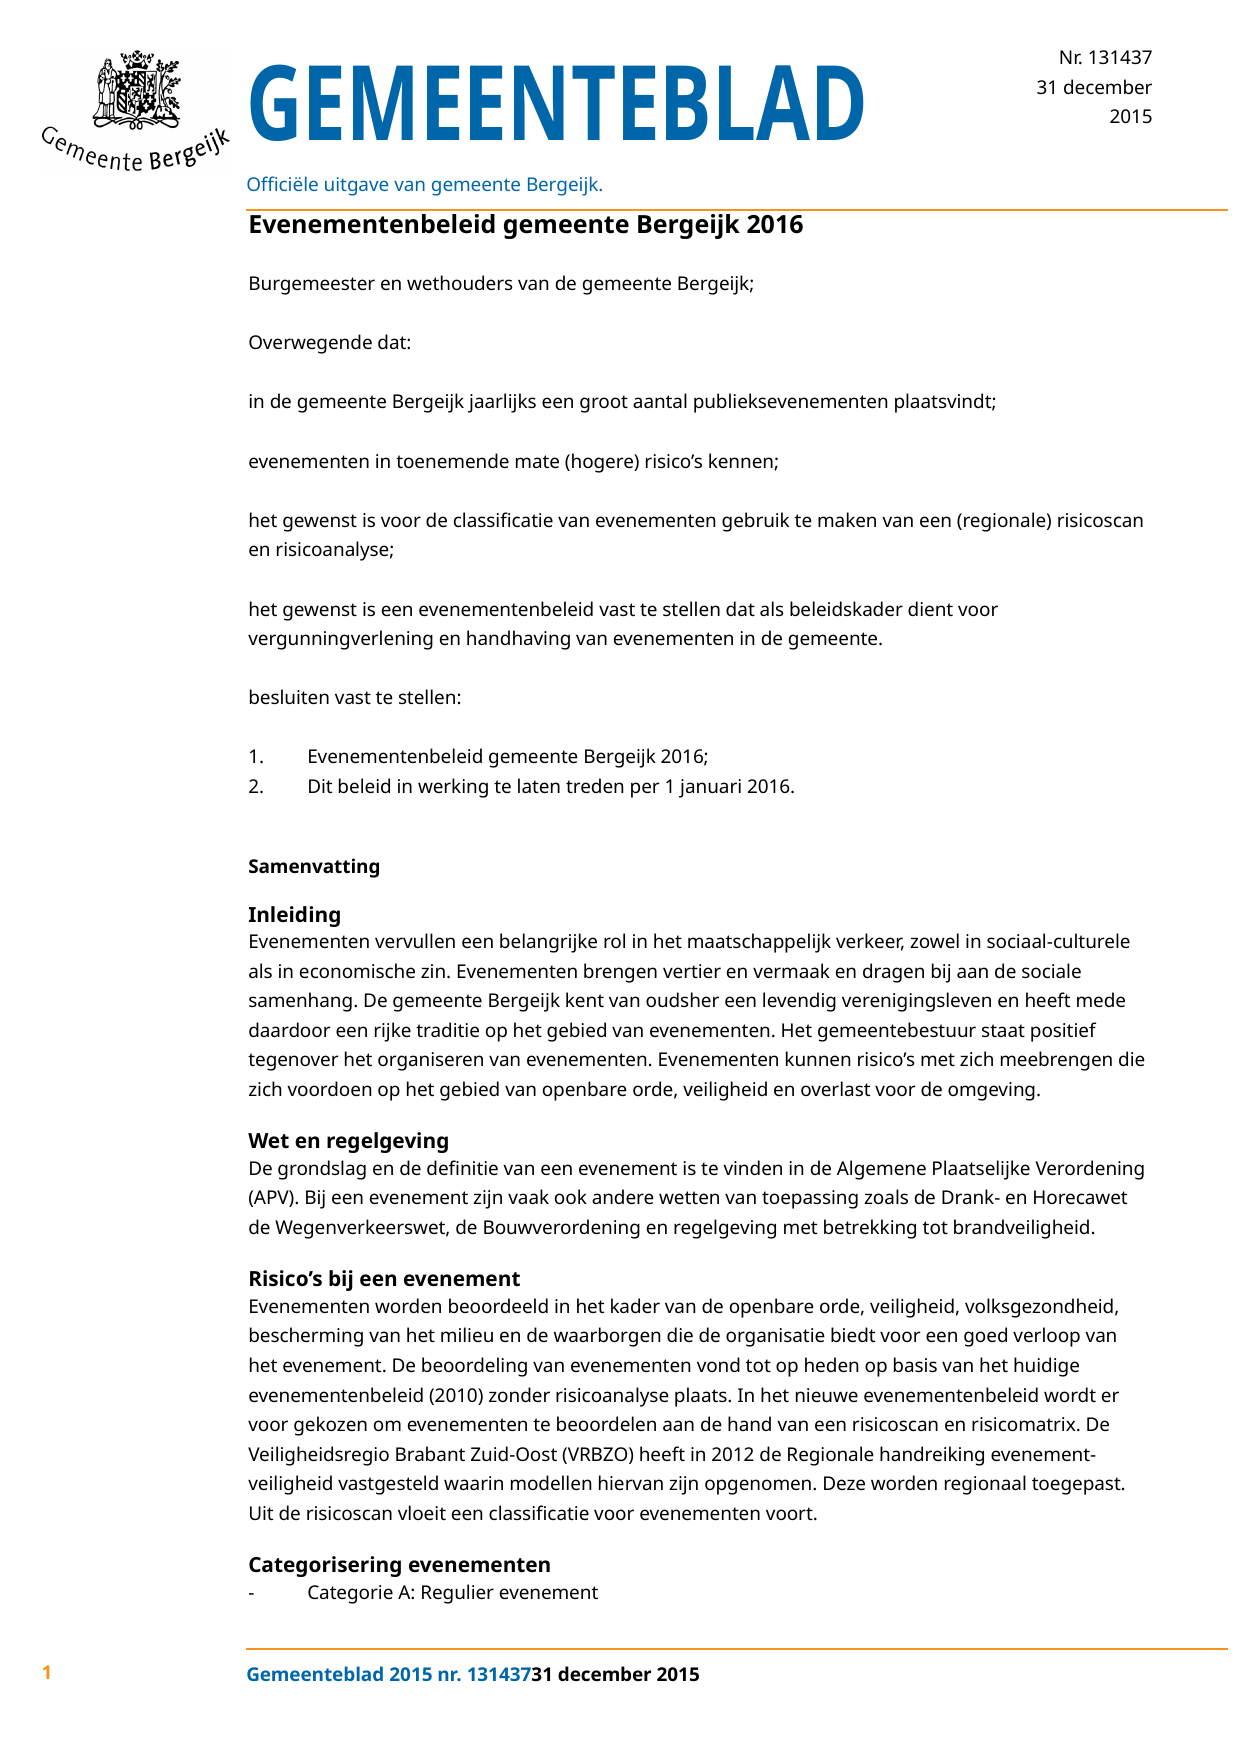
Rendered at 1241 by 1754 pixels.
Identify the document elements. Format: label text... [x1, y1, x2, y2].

text het gewenst is voor de classificatie van evenementen gebruik te maken van een (regionale) risicoscan en risicoanalyse; [248, 507, 1152, 562]
text Evenementenbeleid gemeente Bergeijk 2016 [248, 211, 1152, 241]
text het gewenst is een evenementenbeleid vast te stellen dat als beleidskader dient voor vergunningverlening en handhaving van evenementen in de gemeente. [248, 596, 1152, 651]
list Categorie A: Regulier evenement [248, 1579, 1152, 1605]
text Overwegende dat: [248, 329, 1152, 355]
text Evenementen worden beoordeeld in het kader van de openbare orde, veiligheid, volksgezondheid, bescherming van het milieu en de waarborgen die de organisatie biedt voor een goed verloop van het evenement. De beoordeling van evenementen vond tot op heden op basis van het huidige evenementenbeleid (2010) zonder risicoanalyse plaats. In het nieuwe evenementenbeleid wordt er voor gekozen om evenementen te beoordelen aan de hand van een risicoscan en risicomatrix. De Veiligheidsregio Brabant Zuid-Oost (VRBZO) heeft in 2012 de Regionale handreiking evenement-veiligheid vastgesteld waarin modellen hiervan zijn opgenomen. Deze worden regionaal toegepast. Uit de risicoscan vloeit een classificatie voor evenementen voort. [248, 1293, 1152, 1526]
text in de gemeente Bergeijk jaarlijks een groot aantal publieksevenementen plaatsvindt; [248, 389, 1152, 414]
text Evenementen vervullen een belangrijke rol in het maatschappelijk verkeer, zowel in sociaal-culturele als in economische zin. Evenementen brengen vertier en vermaak en dragen bij aan de sociale samenhang. De gemeente Bergeijk kent van oudsher een levendig verenigingsleven en heeft mede daardoor een rijke traditie op het gebied van evenementen. Het gemeentebestuur staat positief tegenover het organiseren van evenementen. Evenementen kunnen risico’s met zich meebrengen die zich voordoen op het gebied van openbare orde, veiligheid en overlast voor de omgeving. [248, 928, 1152, 1102]
list Evenementenbeleid gemeente Bergeijk 2016; [248, 744, 1152, 769]
picture [41, 47, 231, 172]
text besluiten vast te stellen: [248, 684, 1152, 710]
text Samenvatting [248, 853, 1152, 879]
list Dit beleid in werking te laten treden per 1 januari 2016. [248, 773, 1152, 799]
text Wet en regelgeving [248, 1127, 1152, 1155]
text evenementen in toenemende mate (hogere) risico’s kennen; [248, 448, 1152, 473]
text De grondslag en de definitie van een evenement is te vinden in de Algemene Plaatselijke Verordening (APV). Bij een evenement zijn vaak ook andere wetten van toepassing zoals de Drank- en Horecawet de Wegenverkeerswet, de Bouwverordening en regelgeving met betrekking tot brandveiligheid. [248, 1155, 1152, 1240]
text Burgemeester en wethouders van de gemeente Bergeijk; [248, 270, 1152, 296]
text Risico’s bij een evenement [248, 1264, 1152, 1293]
text Categorisering evenementen [248, 1551, 1152, 1579]
text Inleiding [248, 900, 1152, 928]
